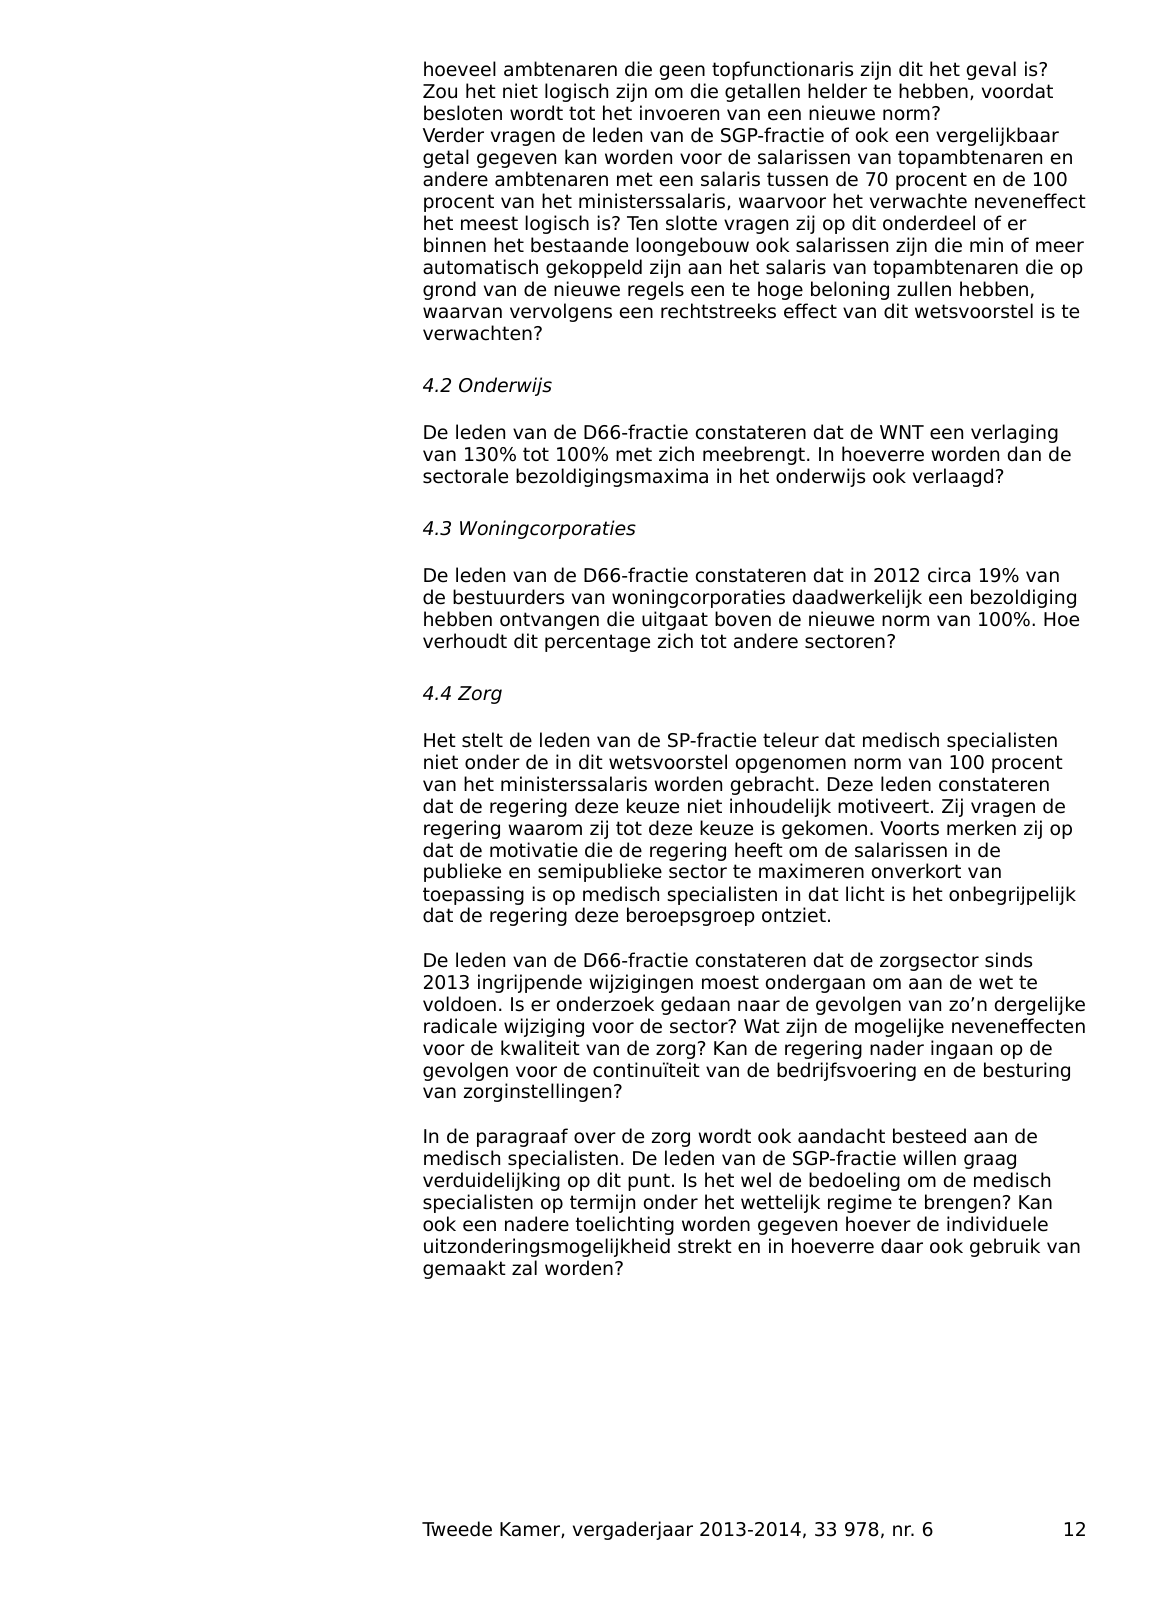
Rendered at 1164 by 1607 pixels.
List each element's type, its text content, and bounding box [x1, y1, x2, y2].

subtitle 4.2 Onderwijs [422, 375, 1087, 397]
text Verder vragen de leden van de SGP-fractie of ook een vergelijkbaar getal gegeven kan worden voor de salarissen van topambtenaren en andere ambtenaren met een salaris tussen de 70 procent en de 100 procent van het ministerssalaris, waarvoor het verwachte neveneffect het meest logisch is? Ten slotte vragen zij op dit onderdeel of er binnen het bestaande loongebouw ook salarissen zijn die min of meer automatisch gekoppeld zijn aan het salaris van topambtenaren die op grond van de nieuwe regels een te hoge beloning zullen hebben, waarvan vervolgens een rechtstreeks effect van dit wetsvoorstel is te verwachten? [422, 125, 1087, 345]
subtitle 4.4 Zorg [422, 683, 1087, 704]
text hoeveel ambtenaren die geen topfunctionaris zijn dit het geval is? Zou het niet logisch zijn om die getallen helder te hebben, voordat besloten wordt tot het invoeren van een nieuwe norm? [422, 59, 1087, 125]
subtitle 4.3 Woningcorporaties [422, 518, 1087, 540]
text Het stelt de leden van de SP-fractie teleur dat medisch specialisten niet onder de in dit wetsvoorstel opgenomen norm van 100 procent van het ministerssalaris worden gebracht. Deze leden constateren dat de regering deze keuze niet inhoudelijk motiveert. Zij vragen de regering waarom zij tot deze keuze is gekomen. Voorts merken zij op dat de motivatie die de regering heeft om de salarissen in de publieke en semipublieke sector te maximeren onverkort van toepassing is op medisch specialisten in dat licht is het onbegrijpelijk dat de regering deze beroepsgroep ontziet. [422, 729, 1087, 927]
text De leden van de D66-fractie constateren dat in 2012 circa 19% van de bestuurders van woningcorporaties daadwerkelijk een bezoldiging hebben ontvangen die uitgaat boven de nieuwe norm van 100%. Hoe verhoudt dit percentage zich tot andere sectoren? [422, 565, 1087, 653]
text De leden van de D66-fractie constateren dat de WNT een verlaging van 130% tot 100% met zich meebrengt. In hoeverre worden dan de sectorale bezoldigingsmaxima in het onderwijs ook verlaagd? [422, 422, 1087, 488]
text In de paragraaf over de zorg wordt ook aandacht besteed aan de medisch specialisten. De leden van de SGP-fractie willen graag verduidelijking op dit punt. Is het wel de bedoeling om de medisch specialisten op termijn onder het wettelijk regime te brengen? Kan ook een nadere toelichting worden gegeven hoever de individuele uitzonderingsmogelijkheid strekt en in hoeverre daar ook gebruik van gemaakt zal worden? [422, 1126, 1087, 1279]
text De leden van de D66-fractie constateren dat de zorgsector sinds 2013 ingrijpende wijzigingen moest ondergaan om aan de wet te voldoen. Is er onderzoek gedaan naar de gevolgen van zo’n dergelijke radicale wijziging voor de sector? Wat zijn de mogelijke neveneffecten voor de kwaliteit van de zorg? Kan de regering nader ingaan op de gevolgen voor de continuïteit van de bedrijfsvoering en de besturing van zorginstellingen? [422, 949, 1087, 1103]
